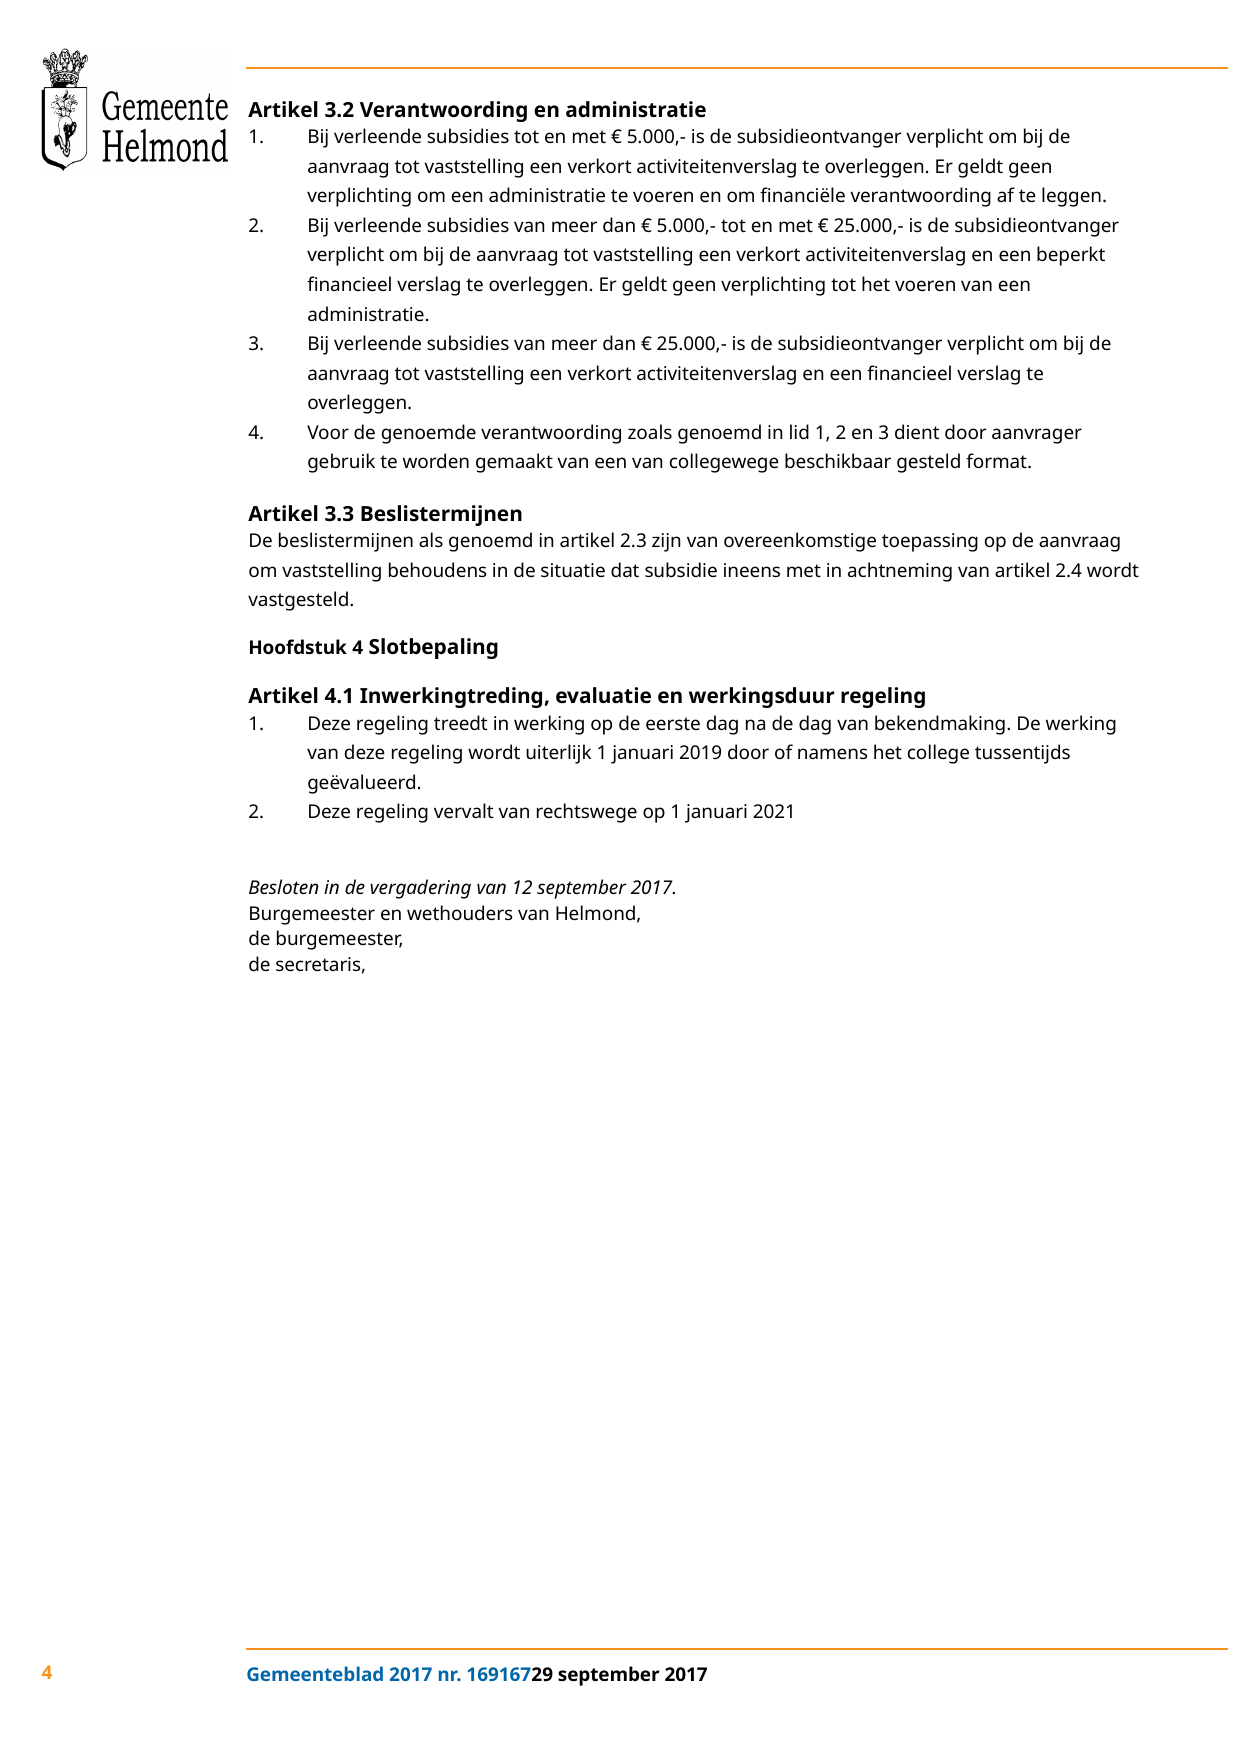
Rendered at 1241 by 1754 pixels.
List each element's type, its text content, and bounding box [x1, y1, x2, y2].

list Bij verleende subsidies van meer dan € 25.000,- is de subsidieontvanger verplicht om bij de aanvraag tot vaststelling een verkort activiteitenverslag en een financieel verslag te overleggen. [248, 330, 1152, 415]
list Bij verleende subsidies van meer dan € 5.000,- tot en met € 25.000,- is de subsidieontvanger verplicht om bij de aanvraag tot vaststelling een verkort activiteitenverslag en een beperkt financieel verslag te overleggen. Er geldt geen verplichting tot het voeren van een administratie. [248, 212, 1152, 326]
text Burgemeester en wethouders van Helmond, [248, 900, 1152, 925]
list Deze regeling vervalt van rechtswege op 1 januari 2021 [248, 799, 1152, 824]
list Voor de genoemde verantwoording zoals genoemd in lid 1, 2 en 3 dient door aanvrager gebruik te worden gemaakt van een van collegewege beschikbaar gesteld format. [248, 419, 1152, 474]
list Bij verleende subsidies tot en met € 5.000,- is de subsidieontvanger verplicht om bij de aanvraag tot vaststelling een verkort activiteitenverslag te overleggen. Er geldt geen verplichting om een administratie te voeren en om financiële verantwoording af te leggen. [248, 123, 1152, 208]
text Artikel 3.2 Verantwoording en administratie [248, 95, 1152, 123]
picture [41, 47, 231, 172]
text Artikel 3.3 Beslistermijnen [248, 499, 1152, 527]
text Artikel 4.1 Inwerkingtreding, evaluatie en werkingsduur regeling [248, 682, 1152, 710]
text de secretaris, [248, 951, 1152, 977]
text Hoofdstuk 4 Slotbepaling [248, 632, 1152, 661]
text de burgemeester, [248, 925, 1152, 951]
text Besloten in de vergadering van 12 september 2017. [248, 874, 1152, 900]
text De beslistermijnen als genoemd in artikel 2.3 zijn van overeenkomstige toepassing op de aanvraag om vaststelling behoudens in de situatie dat subsidie ineens met in achtneming van artikel 2.4 wordt vastgesteld. [248, 527, 1152, 612]
list Deze regeling treedt in werking op de eerste dag na de dag van bekendmaking. De werking van deze regeling wordt uiterlijk 1 januari 2019 door of namens het college tussentijds geëvalueerd. [248, 710, 1152, 795]
